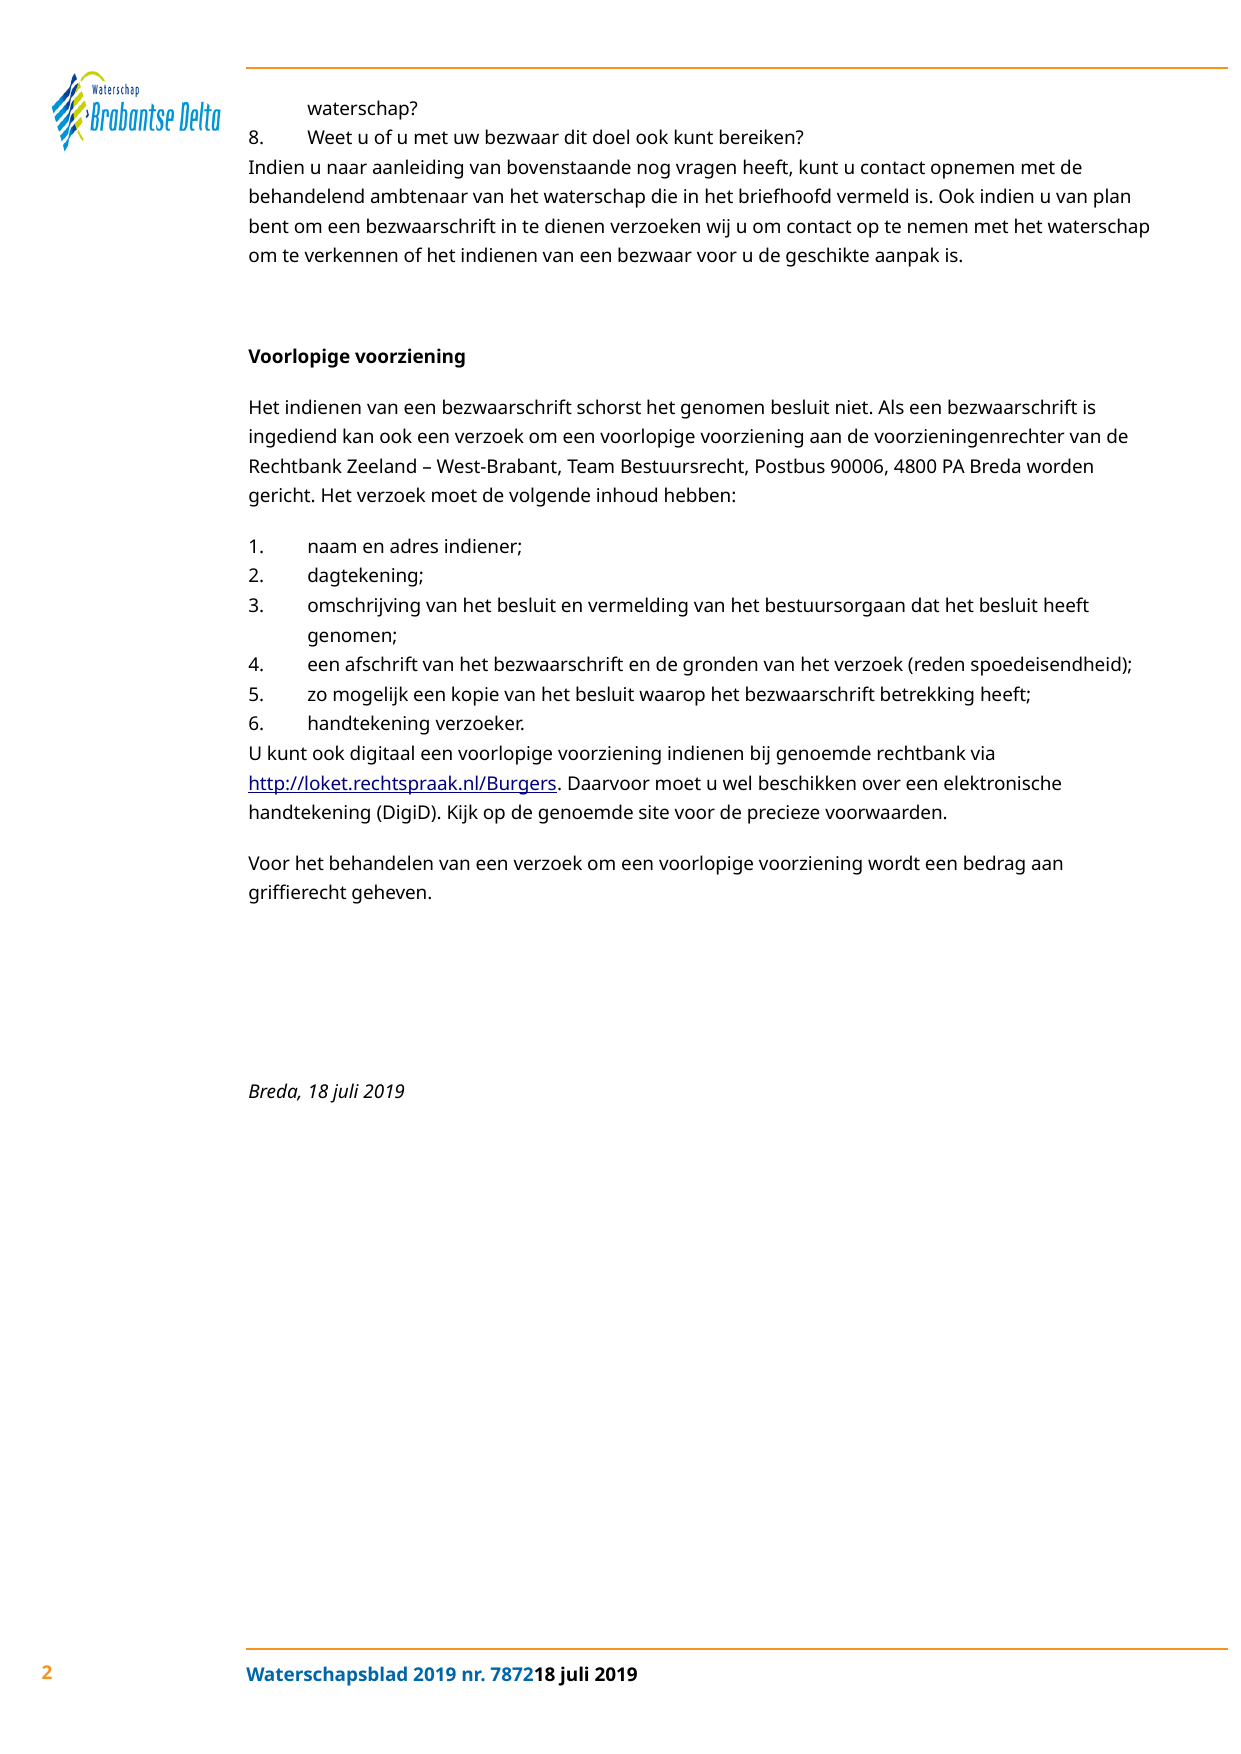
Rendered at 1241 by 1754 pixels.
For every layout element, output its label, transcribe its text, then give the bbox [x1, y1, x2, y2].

text Het indienen van een bezwaarschrift schorst het genomen besluit niet. Als een bezwaarschrift is ingediend kan ook een verzoek om een voorlopige voorziening aan de voorzieningenrechter van de Rechtbank Zeeland – West-Brabant, Team Bestuursrecht, Postbus 90006, 4800 PA Breda worden gericht. Het verzoek moet de volgende inhoud hebben: [248, 394, 1152, 508]
list zo mogelijk een kopie van het besluit waarop het bezwaarschrift betrekking heeft; [248, 681, 1152, 707]
list naam en adres indiener; [248, 533, 1152, 559]
list Weet u of u met uw bezwaar dit doel ook kunt bereiken? [248, 124, 1152, 150]
text Indien u naar aanleiding van bovenstaande nog vragen heeft, kunt u contact opnemen met de behandelend ambtenaar van het waterschap die in het briefhoofd vermeld is. Ook indien u van plan bent om een bezwaarschrift in te dienen verzoeken wij u om contact op te nemen met het waterschap om te verkennen of het indienen van een bezwaar voor u de geschikte aanpak is. [248, 154, 1152, 268]
text Voorlopige voorziening [248, 343, 1152, 369]
text U kunt ook digitaal een voorlopige voorziening indienen bij genoemde rechtbank via http://loket.rechtspraak.nl/Burgers. Daarvoor moet u wel beschikken over een elektronische handtekening (DigiD). Kijk op de genoemde site voor de precieze voorwaarden. [248, 740, 1152, 825]
list waterschap? [248, 95, 1152, 121]
text Breda, 18 juli 2019 [248, 1078, 1152, 1104]
list een afschrift van het bezwaarschrift en de gronden van het verzoek (reden spoedeisendheid); [248, 651, 1152, 677]
list omschrijving van het besluit en vermelding van het bestuursorgaan dat het besluit heeft genomen; [248, 592, 1152, 648]
picture [41, 47, 231, 172]
text Voor het behandelen van een verzoek om een voorlopige voorziening wordt een bedrag aan griffierecht geheven. [248, 850, 1152, 905]
list handtekening verzoeker. [248, 711, 1152, 736]
list dagtekening; [248, 563, 1152, 588]
